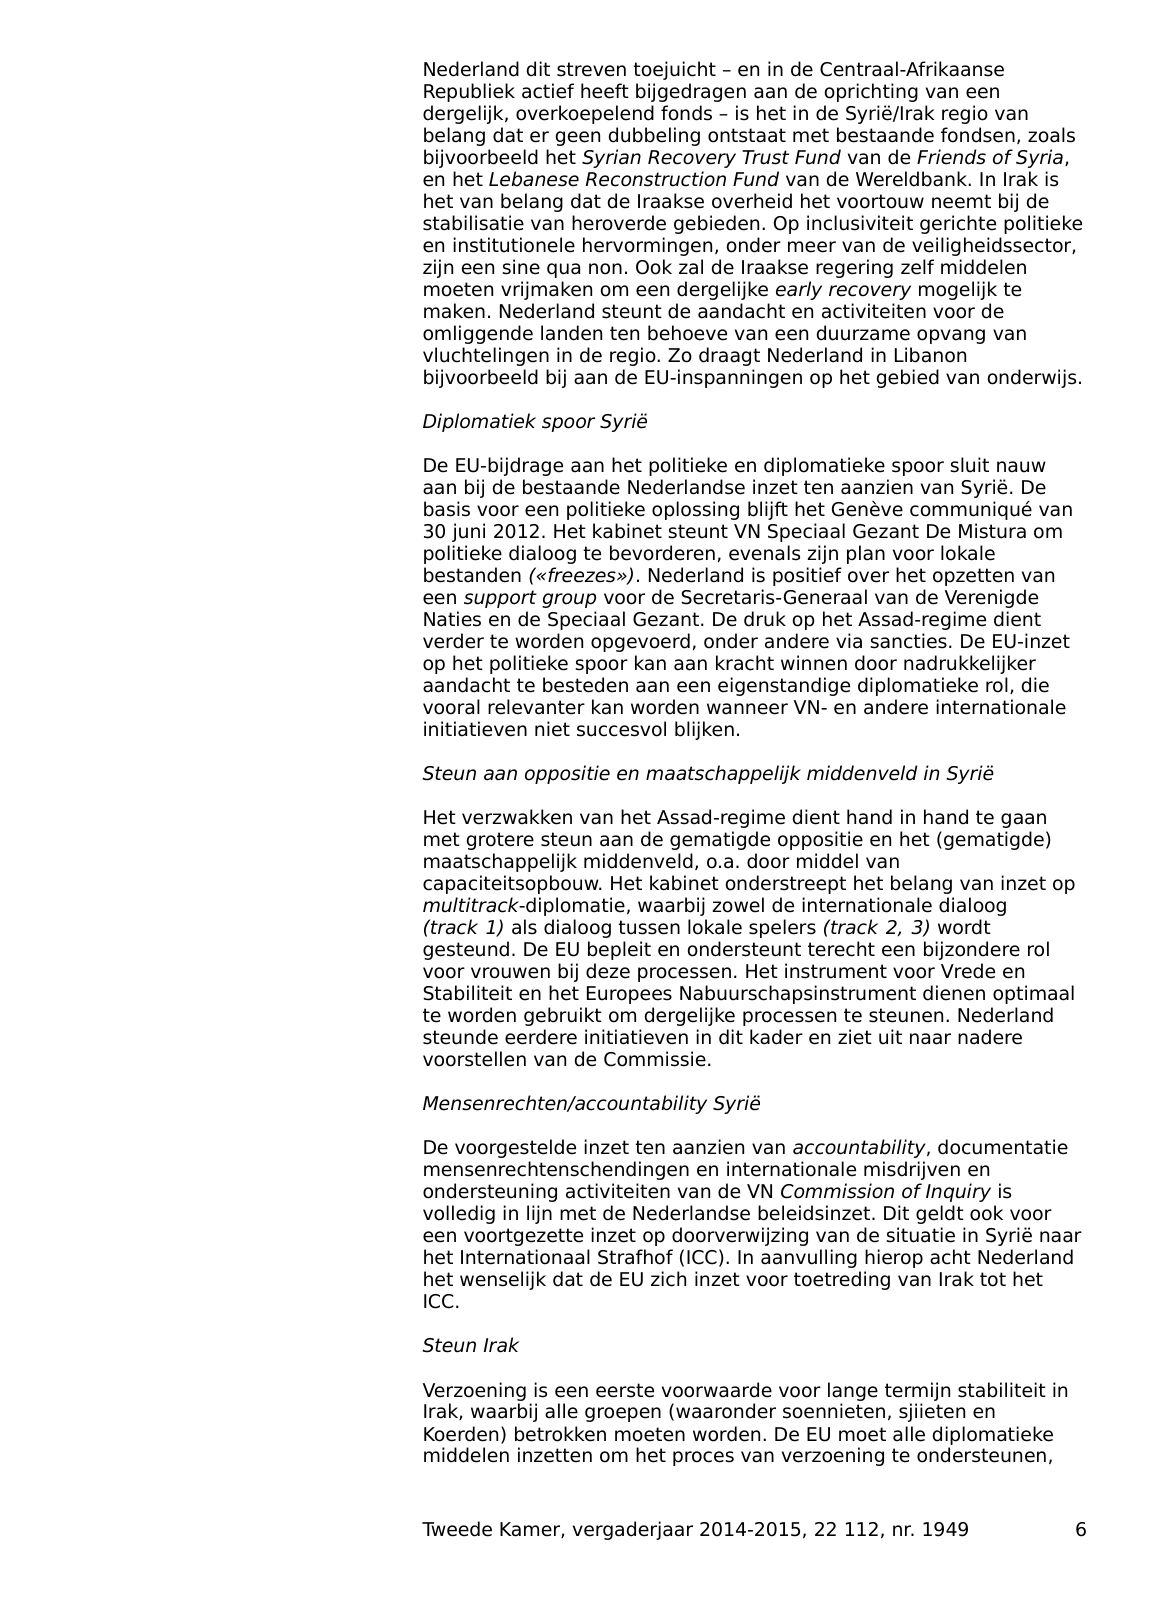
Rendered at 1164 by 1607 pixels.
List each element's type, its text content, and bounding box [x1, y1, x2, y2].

subtitle Mensenrechten/accountability Syrië [422, 1093, 1087, 1115]
subtitle Steun aan oppositie en maatschappelijk middenveld in Syrië [422, 763, 1087, 785]
subtitle Diplomatiek spoor Syrië [422, 411, 1087, 433]
subtitle Steun Irak [422, 1335, 1087, 1357]
text De EU-bijdrage aan het politieke en diplomatieke spoor sluit nauw aan bij de bestaande Nederlandse inzet ten aanzien van Syrië. De basis voor een politieke oplossing blijft het Genève communiqué van 30 juni 2012. Het kabinet steunt VN Speciaal Gezant De Mistura om politieke dialoog te bevorderen, evenals zijn plan voor lokale bestanden («freezes»). Nederland is positief over het opzetten van een support group voor de Secretaris-Generaal van de Verenigde Naties en de Speciaal Gezant. De druk op het Assad-regime dient verder te worden opgevoerd, onder andere via sancties. De EU-inzet op het politieke spoor kan aan kracht winnen door nadrukkelijker aandacht te besteden aan een eigenstandige diplomatieke rol, die vooral relevanter kan worden wanneer VN- en andere internationale initiatieven niet succesvol blijken. [422, 455, 1087, 741]
text Het verzwakken van het Assad-regime dient hand in hand te gaan met grotere steun aan de gematigde oppositie en het (gematigde) maatschappelijk middenveld, o.a. door middel van capaciteitsopbouw. Het kabinet onderstreept het belang van inzet op multitrack-diplomatie, waarbij zowel de internationale dialoog (track 1) als dialoog tussen lokale spelers (track 2, 3) wordt gesteund. De EU bepleit en ondersteunt terecht een bijzondere rol voor vrouwen bij deze processen. Het instrument voor Vrede en Stabiliteit en het Europees Nabuurschapsinstrument dienen optimaal te worden gebruikt om dergelijke processen te steunen. Nederland steunde eerdere initiatieven in dit kader en ziet uit naar nadere voorstellen van de Commissie. [422, 807, 1087, 1071]
text Verzoening is een eerste voorwaarde voor lange termijn stabiliteit in Irak, waarbij alle groepen (waaronder soennieten, sjiieten en Koerden) betrokken moeten worden. De EU moet alle diplomatieke middelen inzetten om het proces van verzoening te ondersteunen, [422, 1379, 1087, 1467]
text Nederland dit streven toejuicht – en in de Centraal-Afrikaanse Republiek actief heeft bijgedragen aan de oprichting van een dergelijk, overkoepelend fonds – is het in de Syrië/Irak regio van belang dat er geen dubbeling ontstaat met bestaande fondsen, zoals bijvoorbeeld het Syrian Recovery Trust Fund van de Friends of Syria, en het Lebanese Reconstruction Fund van de Wereldbank. In Irak is het van belang dat de Iraakse overheid het voortouw neemt bij de stabilisatie van heroverde gebieden. Op inclusiviteit gerichte politieke en institutionele hervormingen, onder meer van de veiligheidssector, zijn een sine qua non. Ook zal de Iraakse regering zelf middelen moeten vrijmaken om een dergelijke early recovery mogelijk te maken. Nederland steunt de aandacht en activiteiten voor de omliggende landen ten behoeve van een duurzame opvang van vluchtelingen in de regio. Zo draagt Nederland in Libanon bijvoorbeeld bij aan de EU-inspanningen op het gebied van onderwijs. [422, 59, 1087, 389]
text De voorgestelde inzet ten aanzien van accountability, documentatie mensenrechtenschendingen en internationale misdrijven en ondersteuning activiteiten van de VN Commission of Inquiry is volledig in lijn met de Nederlandse beleidsinzet. Dit geldt ook voor een voortgezette inzet op doorverwijzing van de situatie in Syrië naar het Internationaal Strafhof (ICC). In aanvulling hierop acht Nederland het wenselijk dat de EU zich inzet voor toetreding van Irak tot het ICC. [422, 1137, 1087, 1313]
